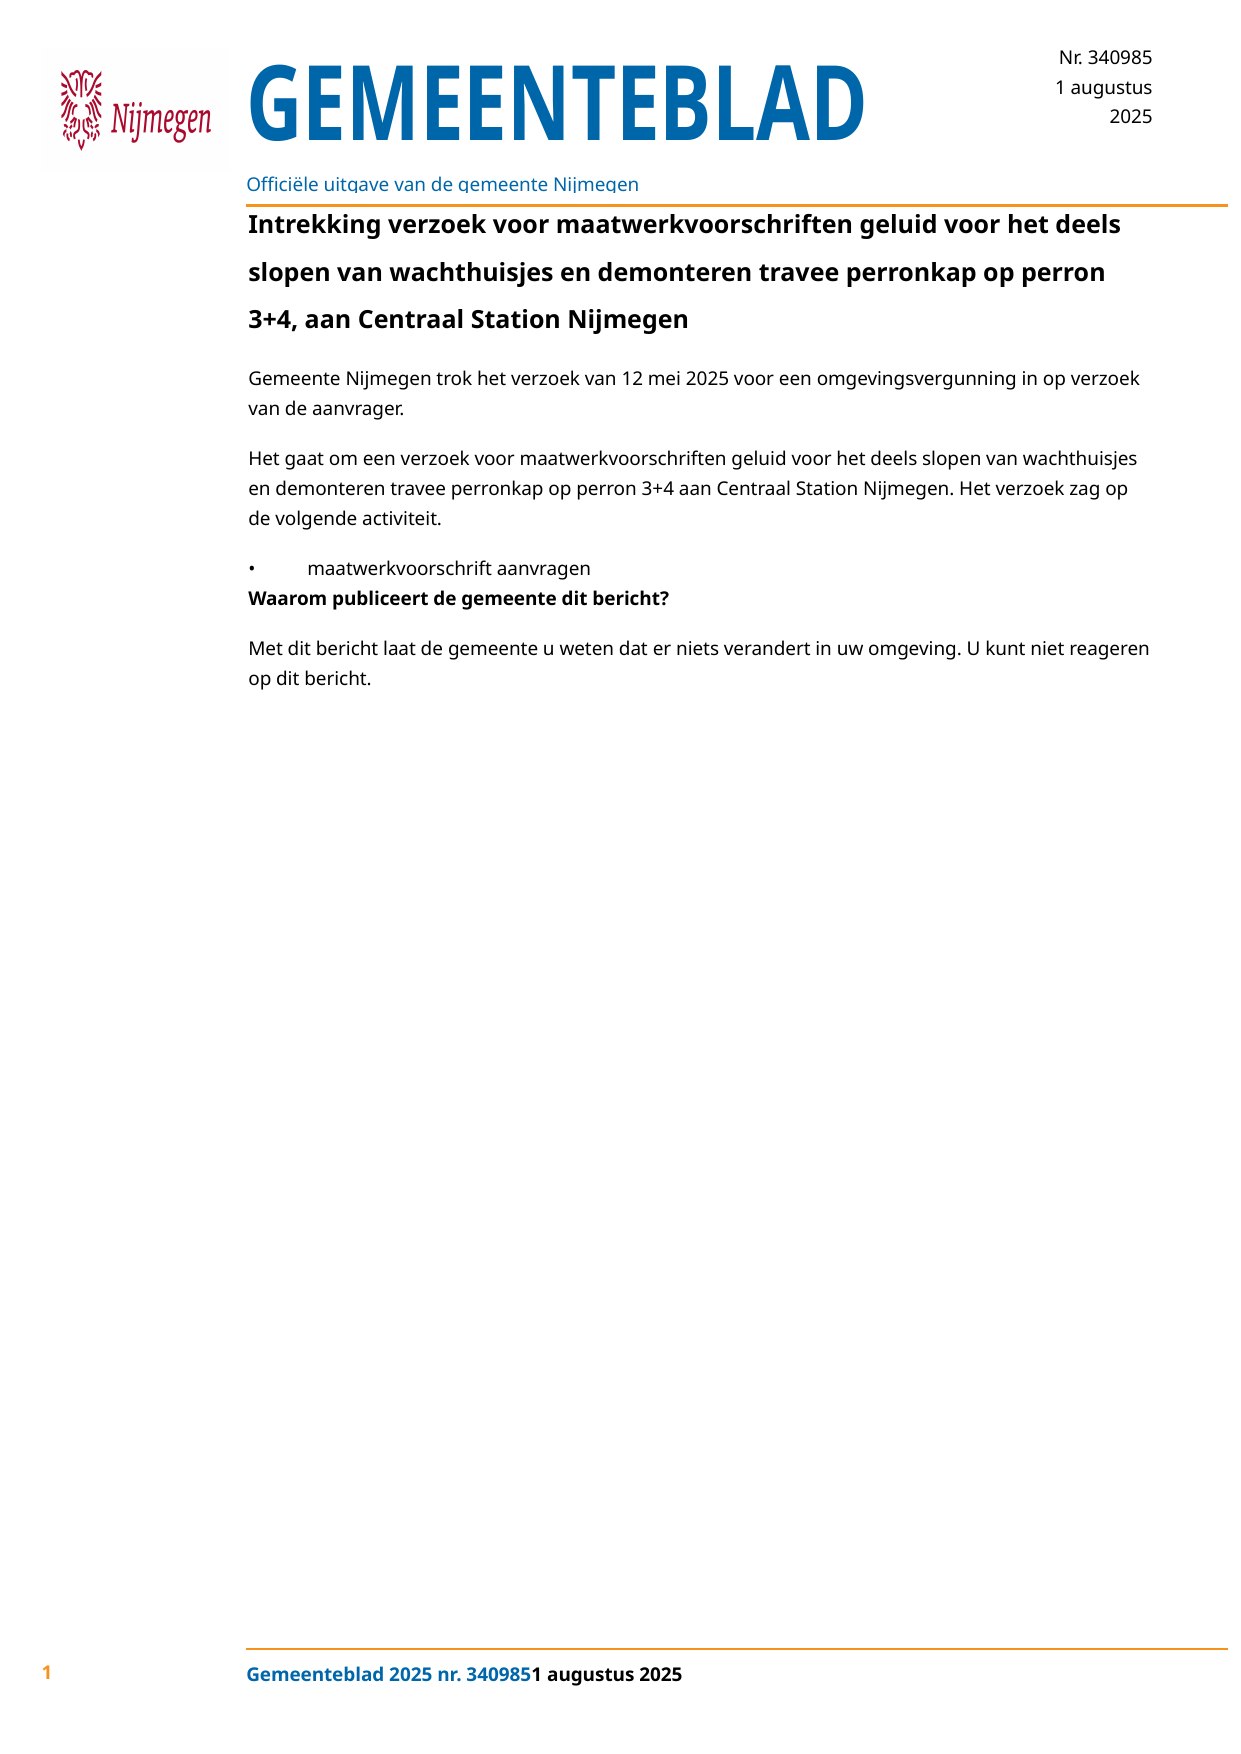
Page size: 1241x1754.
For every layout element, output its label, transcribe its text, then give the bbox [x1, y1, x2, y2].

list maatwerkvoorschrift aanvragen [248, 555, 1152, 581]
text Waarom publiceert de gemeente dit bericht? [248, 585, 1152, 610]
text Het gaat om een verzoek voor maatwerkvoorschriften geluid voor het deels slopen van wachthuisjes en demonteren travee perronkap op perron 3+4 aan Centraal Station Nijmegen. Het verzoek zag op de volgende activiteit. [248, 446, 1152, 530]
text Intrekking verzoek voor maatwerkvoorschriften geluid voor het deels slopen van wachthuisjes en demonteren travee perronkap op perron 3+4, aan Centraal Station Nijmegen [248, 207, 1152, 336]
picture [41, 47, 231, 172]
text Met dit bericht laat de gemeente u weten dat er niets verandert in uw omgeving. U kunt niet reageren op dit bericht. [248, 635, 1152, 690]
text Gemeente Nijmegen trok het verzoek van 12 mei 2025 voor een omgevingsvergunning in op verzoek van de aanvrager. [248, 366, 1152, 421]
